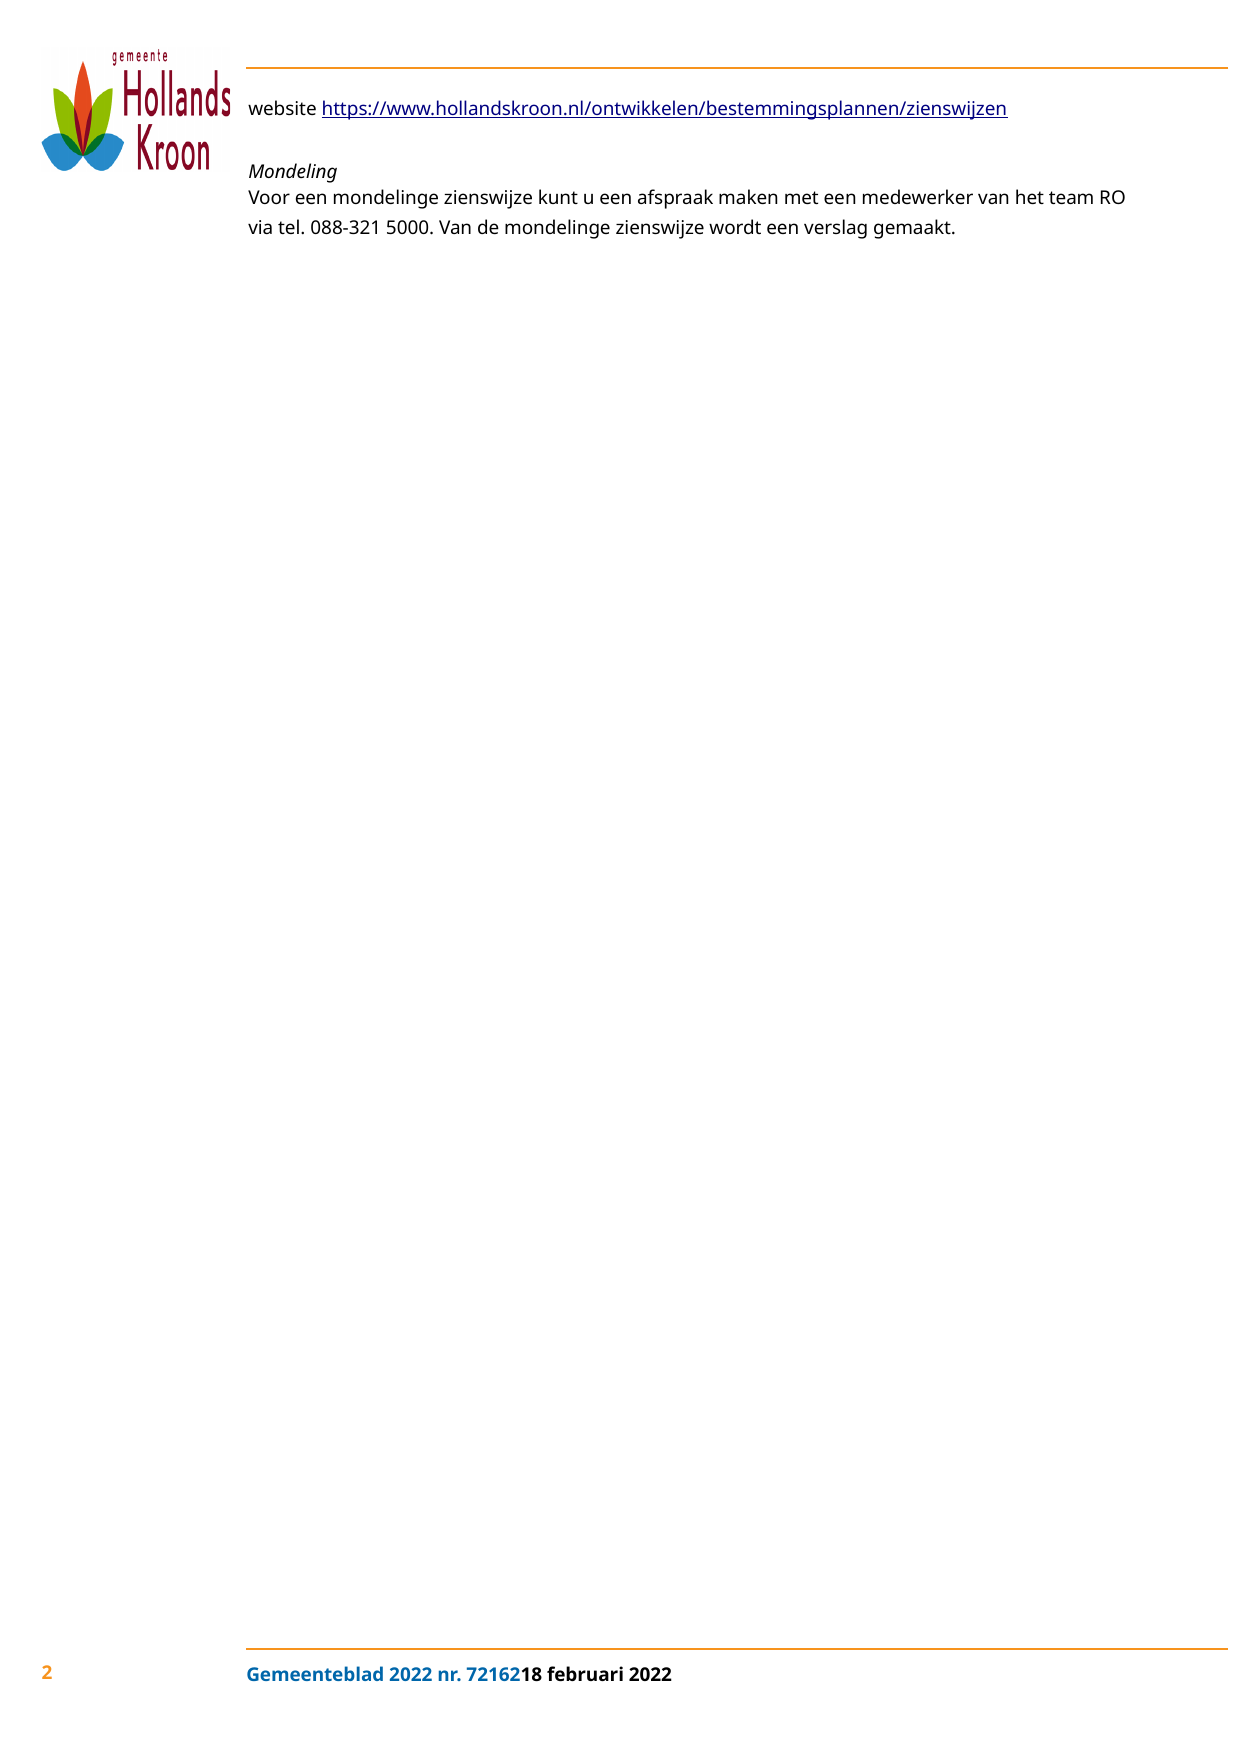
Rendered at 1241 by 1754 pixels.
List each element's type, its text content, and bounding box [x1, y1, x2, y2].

picture [41, 47, 231, 172]
text website https://www.hollandskroon.nl/ontwikkelen/bestemmingsplannen/zienswijzen [248, 95, 1152, 121]
text Mondeling [248, 159, 1152, 184]
text Voor een mondelinge zienswijze kunt u een afspraak maken met een medewerker van het team RO via tel. 088-321 5000. Van de mondelinge zienswijze wordt een verslag gemaakt. [248, 184, 1152, 240]
